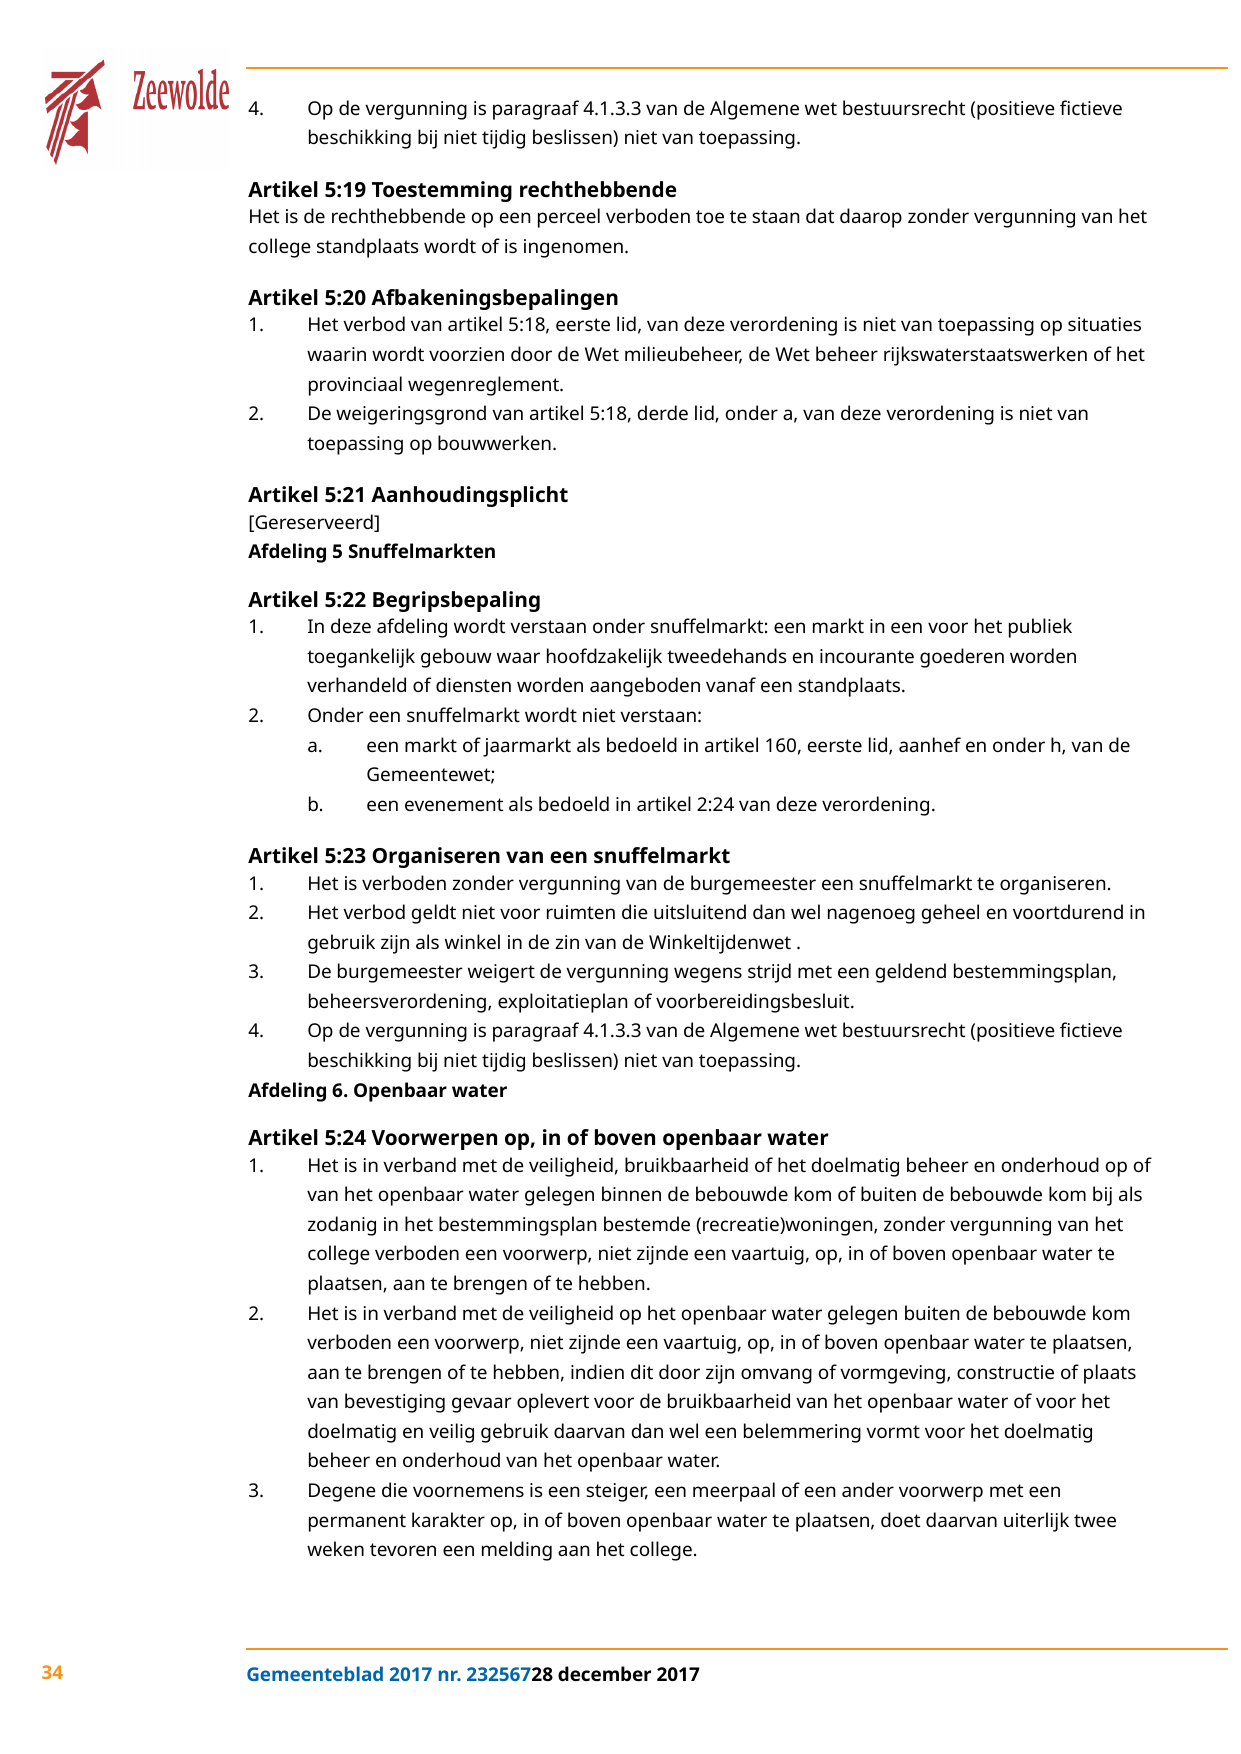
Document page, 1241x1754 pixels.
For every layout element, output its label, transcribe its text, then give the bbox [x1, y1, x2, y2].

list Op de vergunning is paragraaf 4.1.3.3 van de Algemene wet bestuursrecht (positieve fictieve beschikking bij niet tijdig beslissen) niet van toepassing. [248, 95, 1152, 150]
list Degene die voornemens is een steiger, een meerpaal of een ander voorwerp met een permanent karakter op, in of boven openbaar water te plaatsen, doet daarvan uiterlijk twee weken tevoren een melding aan het college. [248, 1477, 1152, 1562]
list Het verbod geldt niet voor ruimten die uitsluitend dan wel nagenoeg geheel en voortdurend in gebruik zijn als winkel in de zin van de Winkeltijdenwet . [248, 899, 1152, 955]
list Op de vergunning is paragraaf 4.1.3.3 van de Algemene wet bestuursrecht (positieve fictieve beschikking bij niet tijdig beslissen) niet van toepassing. [248, 1018, 1152, 1073]
text Artikel 5:22 Begripsbepaling [248, 585, 1152, 613]
text Artikel 5:20 Afbakeningsbepalingen [248, 283, 1152, 312]
list Onder een snuffelmarkt wordt niet verstaan: [248, 702, 1152, 728]
list De burgemeester weigert de vergunning wegens strijd met een geldend bestemmingsplan, beheersverordening, exploitatieplan of voorbereidingsbesluit. [248, 958, 1152, 1014]
text Afdeling 6. Openbaar water [248, 1077, 1152, 1103]
list een markt of jaarmarkt als bedoeld in artikel 160, eerste lid, aanhef en onder h, van de Gemeentewet; [307, 732, 1152, 787]
text Artikel 5:24 Voorwerpen op, in of boven openbaar water [248, 1123, 1152, 1152]
text Het is de rechthebbende op een perceel verboden toe te staan dat daarop zonder vergunning van het college standplaats wordt of is ingenomen. [248, 203, 1152, 258]
list een evenement als bedoeld in artikel 2:24 van deze verordening. [307, 791, 1152, 817]
text [Gereserveerd] [248, 509, 1152, 534]
text Afdeling 5 Snuffelmarkten [248, 538, 1152, 564]
list De weigeringsgrond van artikel 5:18, derde lid, onder a, van deze verordening is niet van toepassing op bouwwerken. [248, 400, 1152, 456]
list Het is in verband met de veiligheid, bruikbaarheid of het doelmatig beheer en onderhoud op of van het openbaar water gelegen binnen de bebouwde kom of buiten de bebouwde kom bij als zodanig in het bestemmingsplan bestemde (recreatie)woningen, zonder vergunning van het college verboden een voorwerp, niet zijnde een vaartuig, op, in of boven openbaar water te plaatsen, aan te brengen of te hebben. [248, 1152, 1152, 1296]
list Het is verboden zonder vergunning van de burgemeester een snuffelmarkt te organiseren. [248, 870, 1152, 896]
text Artikel 5:21 Aanhoudingsplicht [248, 480, 1152, 509]
list Het is in verband met de veiligheid op het openbaar water gelegen buiten de bebouwde kom verboden een voorwerp, niet zijnde een vaartuig, op, in of boven openbaar water te plaatsen, aan te brengen of te hebben, indien dit door zijn omvang of vormgeving, constructie of plaats van bevestiging gevaar oplevert voor de bruikbaarheid van het openbaar water of voor het doelmatig en veilig gebruik daarvan dan wel een belemmering vormt voor het doelmatig beheer en onderhoud van het openbaar water. [248, 1300, 1152, 1473]
list Het verbod van artikel 5:18, eerste lid, van deze verordening is niet van toepassing op situaties waarin wordt voorzien door de Wet milieubeheer, de Wet beheer rijkswaterstaatswerken of het provinciaal wegenreglement. [248, 312, 1152, 397]
text Artikel 5:19 Toestemming rechthebbende [248, 175, 1152, 203]
picture [41, 47, 231, 172]
text Artikel 5:23 Organiseren van een snuffelmarkt [248, 841, 1152, 870]
list In deze afdeling wordt verstaan onder snuffelmarkt: een markt in een voor het publiek toegankelijk gebouw waar hoofdzakelijk tweedehands en incourante goederen worden verhandeld of diensten worden aangeboden vanaf een standplaats. [248, 613, 1152, 698]
